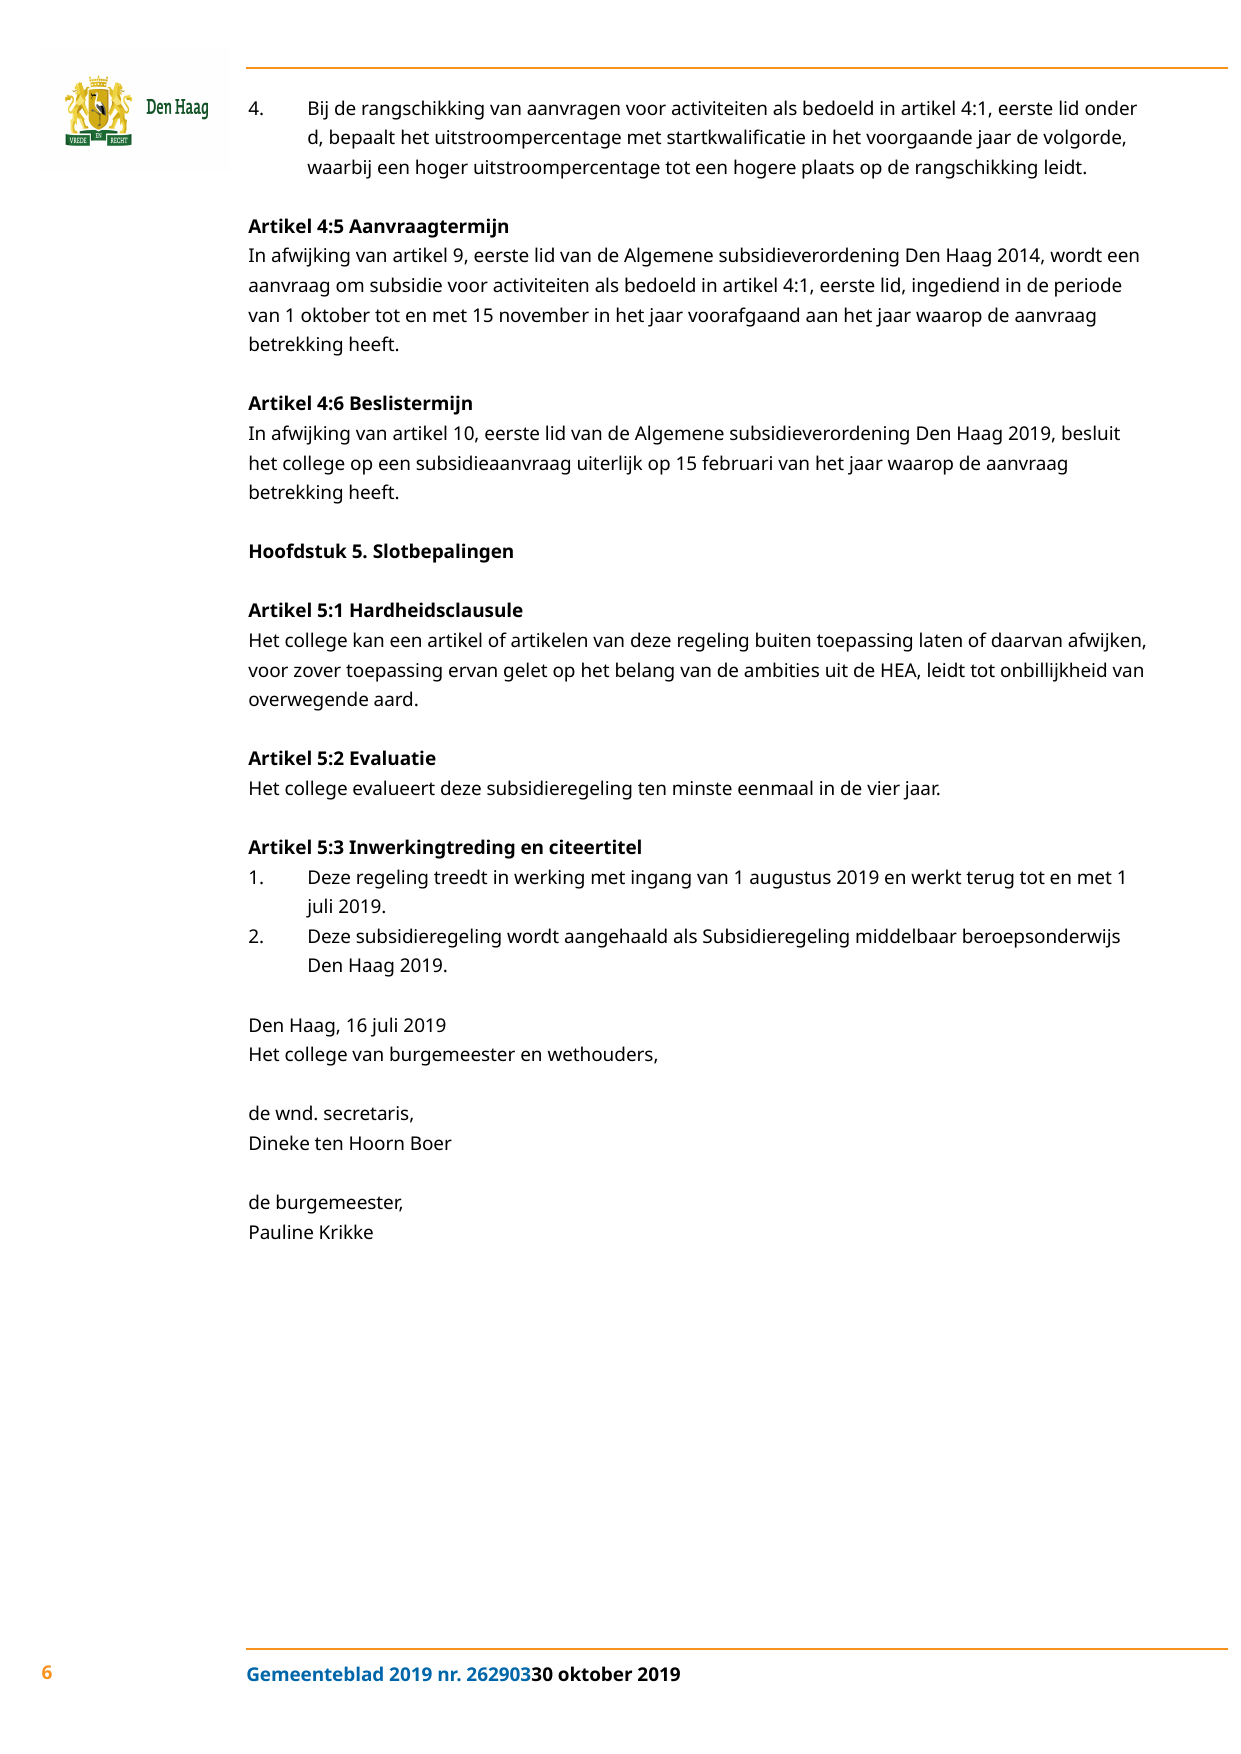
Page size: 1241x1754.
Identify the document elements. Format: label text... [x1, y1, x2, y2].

text In afwijking van artikel 10, eerste lid van de Algemene subsidieverordening Den Haag 2019, besluit het college op een subsidieaanvraag uiterlijk op 15 februari van het jaar waarop de aanvraag betrekking heeft. [248, 420, 1152, 505]
text Pauline Krikke [248, 1219, 1152, 1245]
picture [41, 47, 231, 172]
text Het college van burgemeester en wethouders, [248, 1041, 1152, 1067]
text Dineke ten Hoorn Boer [248, 1130, 1152, 1156]
text Hoofdstuk 5. Slotbepalingen [248, 538, 1152, 564]
text Artikel 5:3 Inwerkingtreding en citeertitel [248, 834, 1152, 860]
list Deze regeling treedt in werking met ingang van 1 augustus 2019 en werkt terug tot en met 1 juli 2019. [248, 864, 1152, 919]
text Artikel 4:5 Aanvraagtermijn [248, 213, 1152, 239]
text Artikel 5:2 Evaluatie [248, 746, 1152, 771]
text de wnd. secretaris, [248, 1101, 1152, 1126]
list Deze subsidieregeling wordt aangehaald als Subsidieregeling middelbaar beroepsonderwijs Den Haag 2019. [248, 923, 1152, 978]
text Het college evalueert deze subsidieregeling ten minste eenmaal in de vier jaar. [248, 775, 1152, 801]
text Den Haag, 16 juli 2019 [248, 1012, 1152, 1038]
text Artikel 5:1 Hardheidsclausule [248, 598, 1152, 623]
text In afwijking van artikel 9, eerste lid van de Algemene subsidieverordening Den Haag 2014, wordt een aanvraag om subsidie voor activiteiten als bedoeld in artikel 4:1, eerste lid, ingediend in de periode van 1 oktober tot en met 15 november in het jaar voorafgaand aan het jaar waarop de aanvraag betrekking heeft. [248, 243, 1152, 357]
list Bij de rangschikking van aanvragen voor activiteiten als bedoeld in artikel 4:1, eerste lid onder d, bepaalt het uitstroompercentage met startkwalificatie in het voorgaande jaar de volgorde, waarbij een hoger uitstroompercentage tot een hogere plaats op de rangschikking leidt. [248, 95, 1152, 180]
text de burgemeester, [248, 1189, 1152, 1215]
text Het college kan een artikel of artikelen van deze regeling buiten toepassing laten of daarvan afwijken, voor zover toepassing ervan gelet op het belang van de ambities uit de HEA, leidt tot onbillijkheid van overwegende aard. [248, 627, 1152, 712]
text Artikel 4:6 Beslistermijn [248, 391, 1152, 416]
